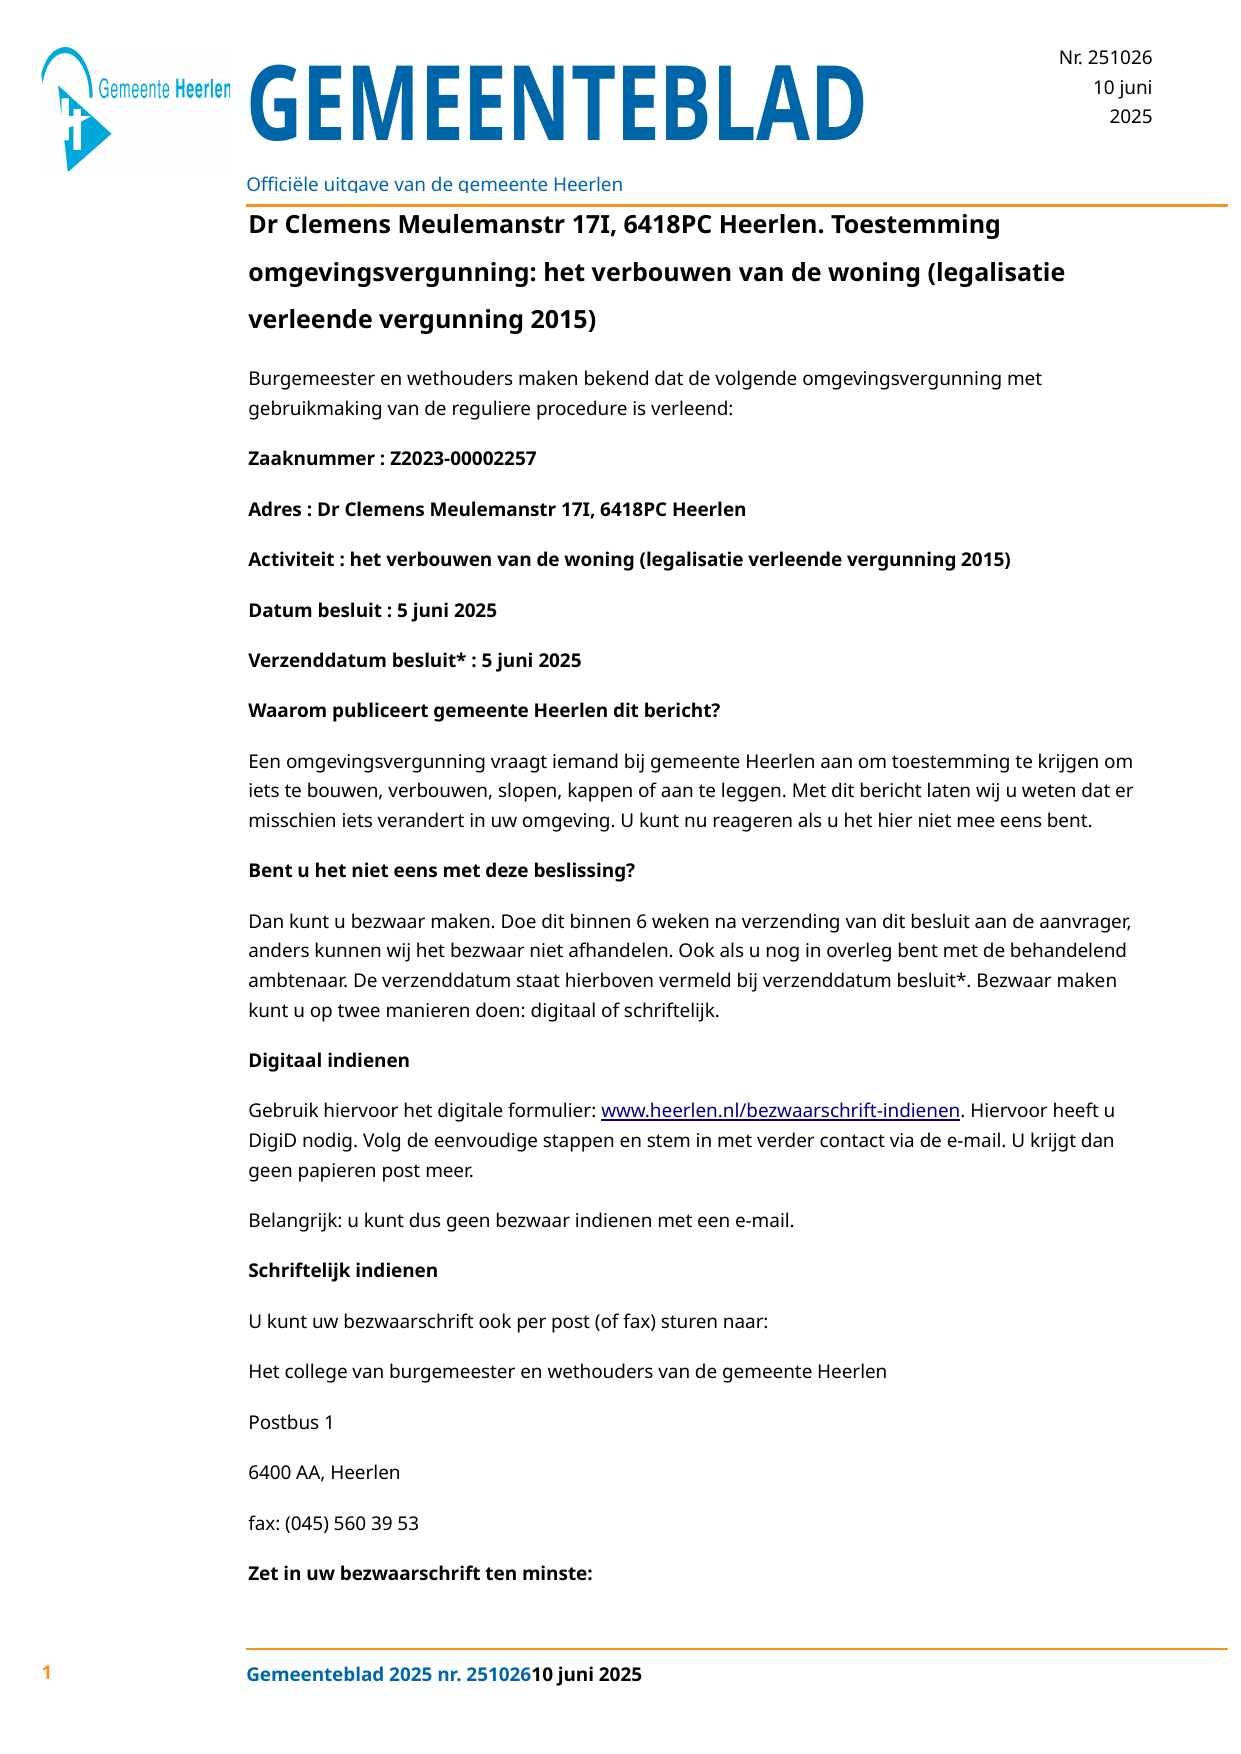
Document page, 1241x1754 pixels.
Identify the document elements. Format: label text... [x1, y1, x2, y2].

text Activiteit : het verbouwen van de woning (legalisatie verleende vergunning 2015) [248, 546, 1152, 572]
text Een omgevingsvergunning vraagt iemand bij gemeente Heerlen aan om toestemming te krijgen om iets te bouwen, verbouwen, slopen, kappen of aan te leggen. Met dit bericht laten wij u weten dat er misschien iets verandert in uw omgeving. U kunt nu reageren als u het hier niet mee eens bent. [248, 748, 1152, 833]
text Bent u het niet eens met deze beslissing? [248, 858, 1152, 883]
text Adres : Dr Clemens Meulemanstr 17I, 6418PC Heerlen [248, 496, 1152, 522]
text Het college van burgemeester en wethouders van de gemeente Heerlen [248, 1358, 1152, 1384]
text Postbus 1 [248, 1409, 1152, 1434]
text Verzenddatum besluit* : 5 juni 2025 [248, 647, 1152, 673]
text Zaaknummer : Z2023-00002257 [248, 446, 1152, 471]
picture [41, 47, 59, 70]
text Waarom publiceert gemeente Heerlen dit bericht? [248, 698, 1152, 723]
text Burgemeester en wethouders maken bekend dat de volgende omgevingsvergunning met gebruikmaking van de reguliere procedure is verleend: [248, 366, 1152, 421]
text Digitaal indienen [248, 1047, 1152, 1073]
text Schriftelijk indienen [248, 1258, 1152, 1283]
picture [41, 47, 231, 172]
text U kunt uw bezwaarschrift ook per post (of fax) sturen naar: [248, 1308, 1152, 1334]
text Datum besluit : 5 juni 2025 [248, 597, 1152, 622]
text Gebruik hiervoor het digitale formulier: www.heerlen.nl/bezwaarschrift-indienen. Hiervoor heeft u DigiD nodig. Volg de eenvoudige stappen en stem in met verder contact via de e-mail. U krijgt dan geen papieren post meer. [248, 1098, 1152, 1182]
text Zet in uw bezwaarschrift ten minste: [248, 1560, 1152, 1586]
text Belangrijk: u kunt dus geen bezwaar indienen met een e-mail. [248, 1207, 1152, 1233]
text Dr Clemens Meulemanstr 17I, 6418PC Heerlen. Toestemming omgevingsvergunning: het verbouwen van de woning (legalisatie verleende vergunning 2015) [248, 207, 1152, 336]
text fax: (045) 560 39 53 [248, 1510, 1152, 1535]
text 6400 AA, Heerlen [248, 1459, 1152, 1485]
text Dan kunt u bezwaar maken. Doe dit binnen 6 weken na verzending van dit besluit aan de aanvrager, anders kunnen wij het bezwaar niet afhandelen. Ook als u nog in overleg bent met de behandelend ambtenaar. De verzenddatum staat hierboven vermeld bij verzenddatum besluit*. Bezwaar maken kunt u op twee manieren doen: digitaal of schriftelijk. [248, 908, 1152, 1022]
